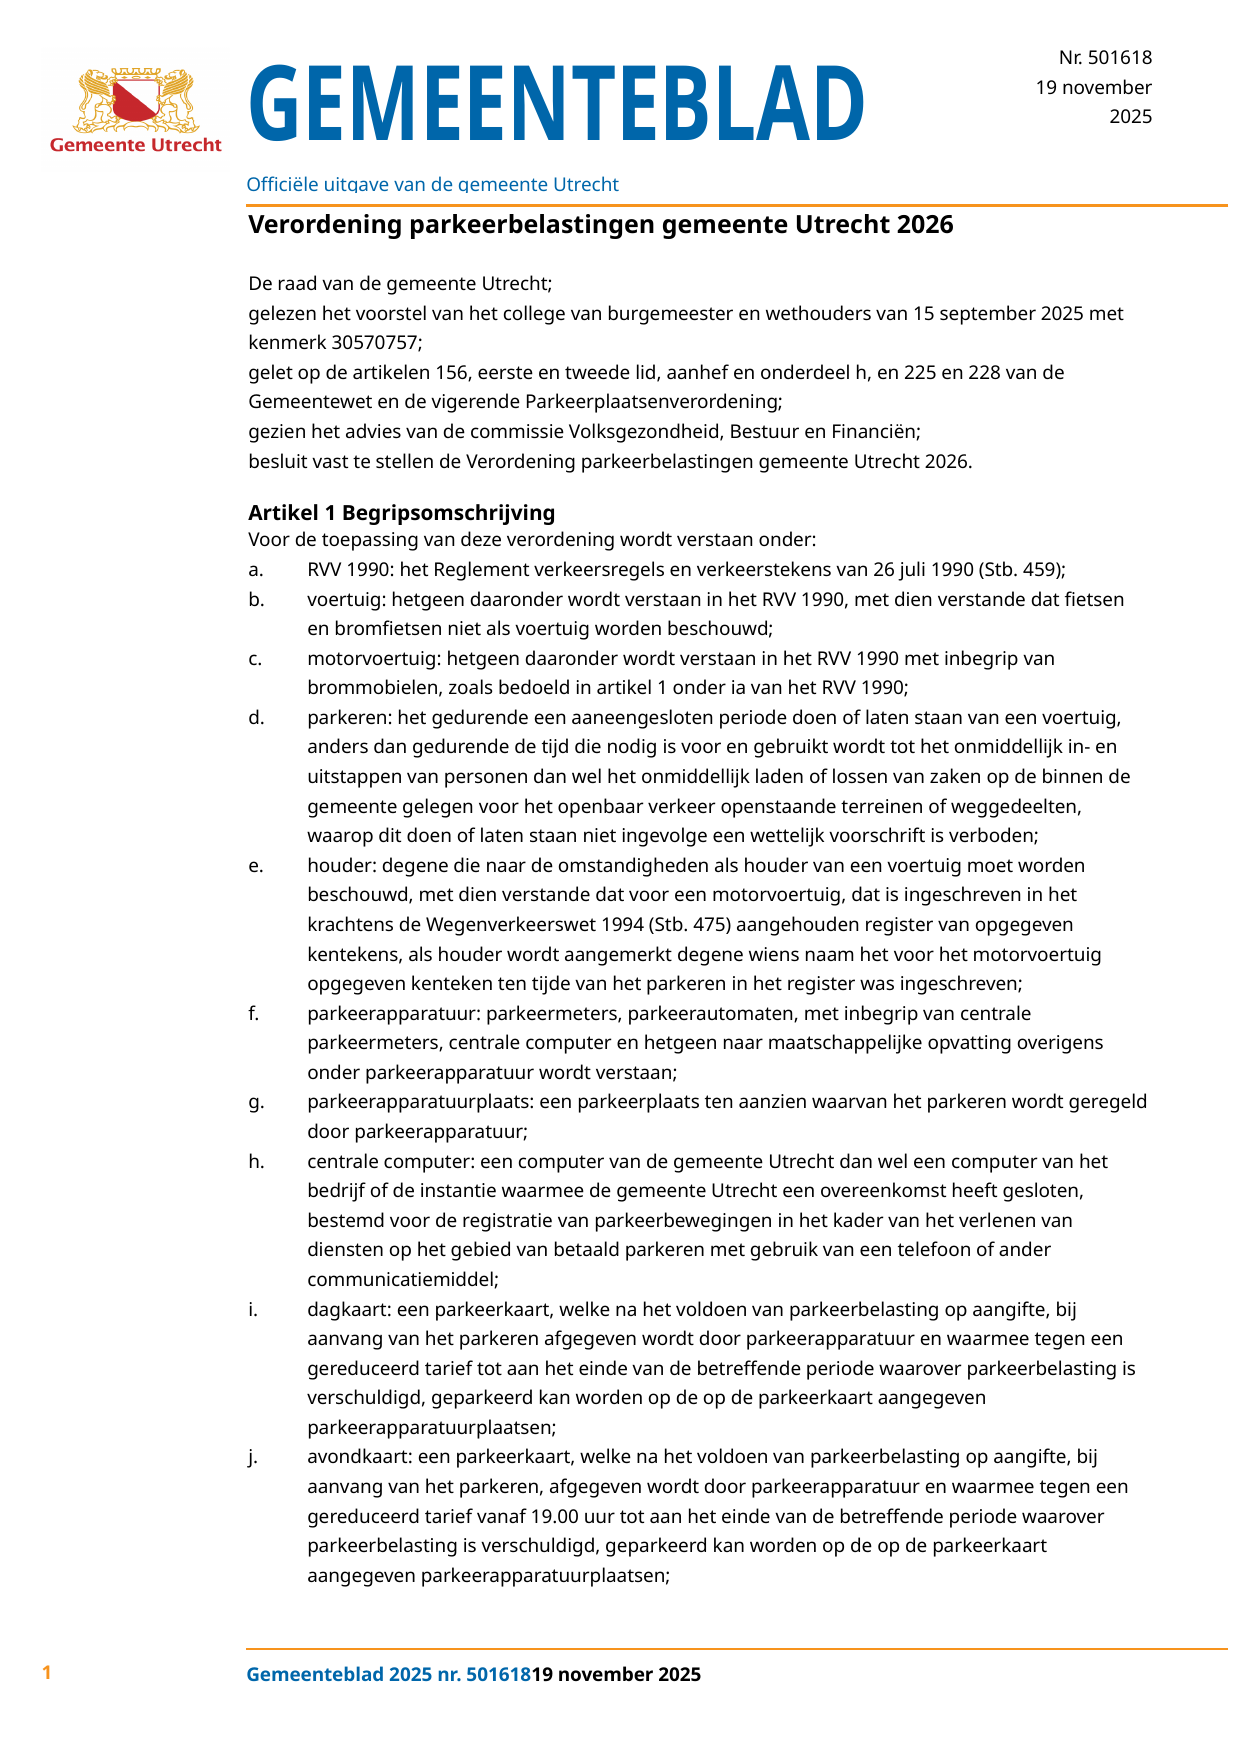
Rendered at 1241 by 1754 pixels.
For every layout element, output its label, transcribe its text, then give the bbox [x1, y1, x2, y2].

text gezien het advies van de commissie Volksgezondheid, Bestuur en Financiën; [248, 418, 1152, 444]
list houder: degene die naar de omstandigheden als houder van een voertuig moet worden beschouwd, met dien verstande dat voor een motorvoertuig, dat is ingeschreven in het krachtens de Wegenverkeerswet 1994 (Stb. 475) aangehouden register van opgegeven kentekens, als houder wordt aangemerkt degene wiens naam het voor het motorvoertuig opgegeven kenteken ten tijde van het parkeren in het register was ingeschreven; [248, 852, 1152, 996]
list RVV 1990: het Reglement verkeersregels en verkeerstekens van 26 juli 1990 (Stb. 459); [248, 556, 1152, 582]
list motorvoertuig: hetgeen daaronder wordt verstaan in het RVV 1990 met inbegrip van brommobielen, zoals bedoeld in artikel 1 onder ia van het RVV 1990; [248, 645, 1152, 700]
list voertuig: hetgeen daaronder wordt verstaan in het RVV 1990, met dien verstande dat fietsen en bromfietsen niet als voertuig worden beschouwd; [248, 586, 1152, 641]
text gelezen het voorstel van het college van burgemeester en wethouders van 15 september 2025 met kenmerk 30570757; [248, 300, 1152, 355]
text Verordening parkeerbelastingen gemeente Utrecht 2026 [248, 207, 1152, 241]
text besluit vast te stellen de Verordening parkeerbelastingen gemeente Utrecht 2026. [248, 448, 1152, 473]
list parkeren: het gedurende een aaneengesloten periode doen of laten staan van een voertuig, anders dan gedurende de tijd die nodig is voor en gebruikt wordt tot het onmiddellijk in- en uitstappen van personen dan wel het onmiddellijk laden of lossen van zaken op de binnen de gemeente gelegen voor het openbaar verkeer openstaande terreinen of weggedeelten, waarop dit doen of laten staan niet ingevolge een wettelijk voorschrift is verboden; [248, 704, 1152, 848]
text Voor de toepassing van deze verordening wordt verstaan onder: [248, 527, 1152, 552]
list parkeerapparatuurplaats: een parkeerplaats ten aanzien waarvan het parkeren wordt geregeld door parkeerapparatuur; [248, 1089, 1152, 1144]
picture [41, 47, 231, 172]
list avondkaart: een parkeerkaart, welke na het voldoen van parkeerbelasting op aangifte, bij aanvang van het parkeren, afgegeven wordt door parkeerapparatuur en waarmee tegen een gereduceerd tarief vanaf 19.00 uur tot aan het einde van de betreffende periode waarover parkeerbelasting is verschuldigd, geparkeerd kan worden op de op de parkeerkaart aangegeven parkeerapparatuurplaatsen; [248, 1444, 1152, 1588]
text Artikel 1 Begripsomschrijving [248, 498, 1152, 527]
list parkeerapparatuur: parkeermeters, parkeerautomaten, met inbegrip van centrale parkeermeters, centrale computer en hetgeen naar maatschappelijke opvatting overigens onder parkeerapparatuur wordt verstaan; [248, 1000, 1152, 1085]
list centrale computer: een computer van de gemeente Utrecht dan wel een computer van het bedrijf of de instantie waarmee de gemeente Utrecht een overeenkomst heeft gesloten, bestemd voor de registratie van parkeerbewegingen in het kader van het verlenen van diensten op het gebied van betaald parkeren met gebruik van een telefoon of ander communicatiemiddel; [248, 1148, 1152, 1292]
text De raad van de gemeente Utrecht; [248, 270, 1152, 296]
text gelet op de artikelen 156, eerste en tweede lid, aanhef en onderdeel h, en 225 en 228 van de Gemeentewet en de vigerende Parkeerplaatsenverordening; [248, 359, 1152, 414]
list dagkaart: een parkeerkaart, welke na het voldoen van parkeerbelasting op aangifte, bij aanvang van het parkeren afgegeven wordt door parkeerapparatuur en waarmee tegen een gereduceerd tarief tot aan het einde van de betreffende periode waarover parkeerbelasting is verschuldigd, geparkeerd kan worden op de op de parkeerkaart aangegeven parkeerapparatuurplaatsen; [248, 1296, 1152, 1440]
